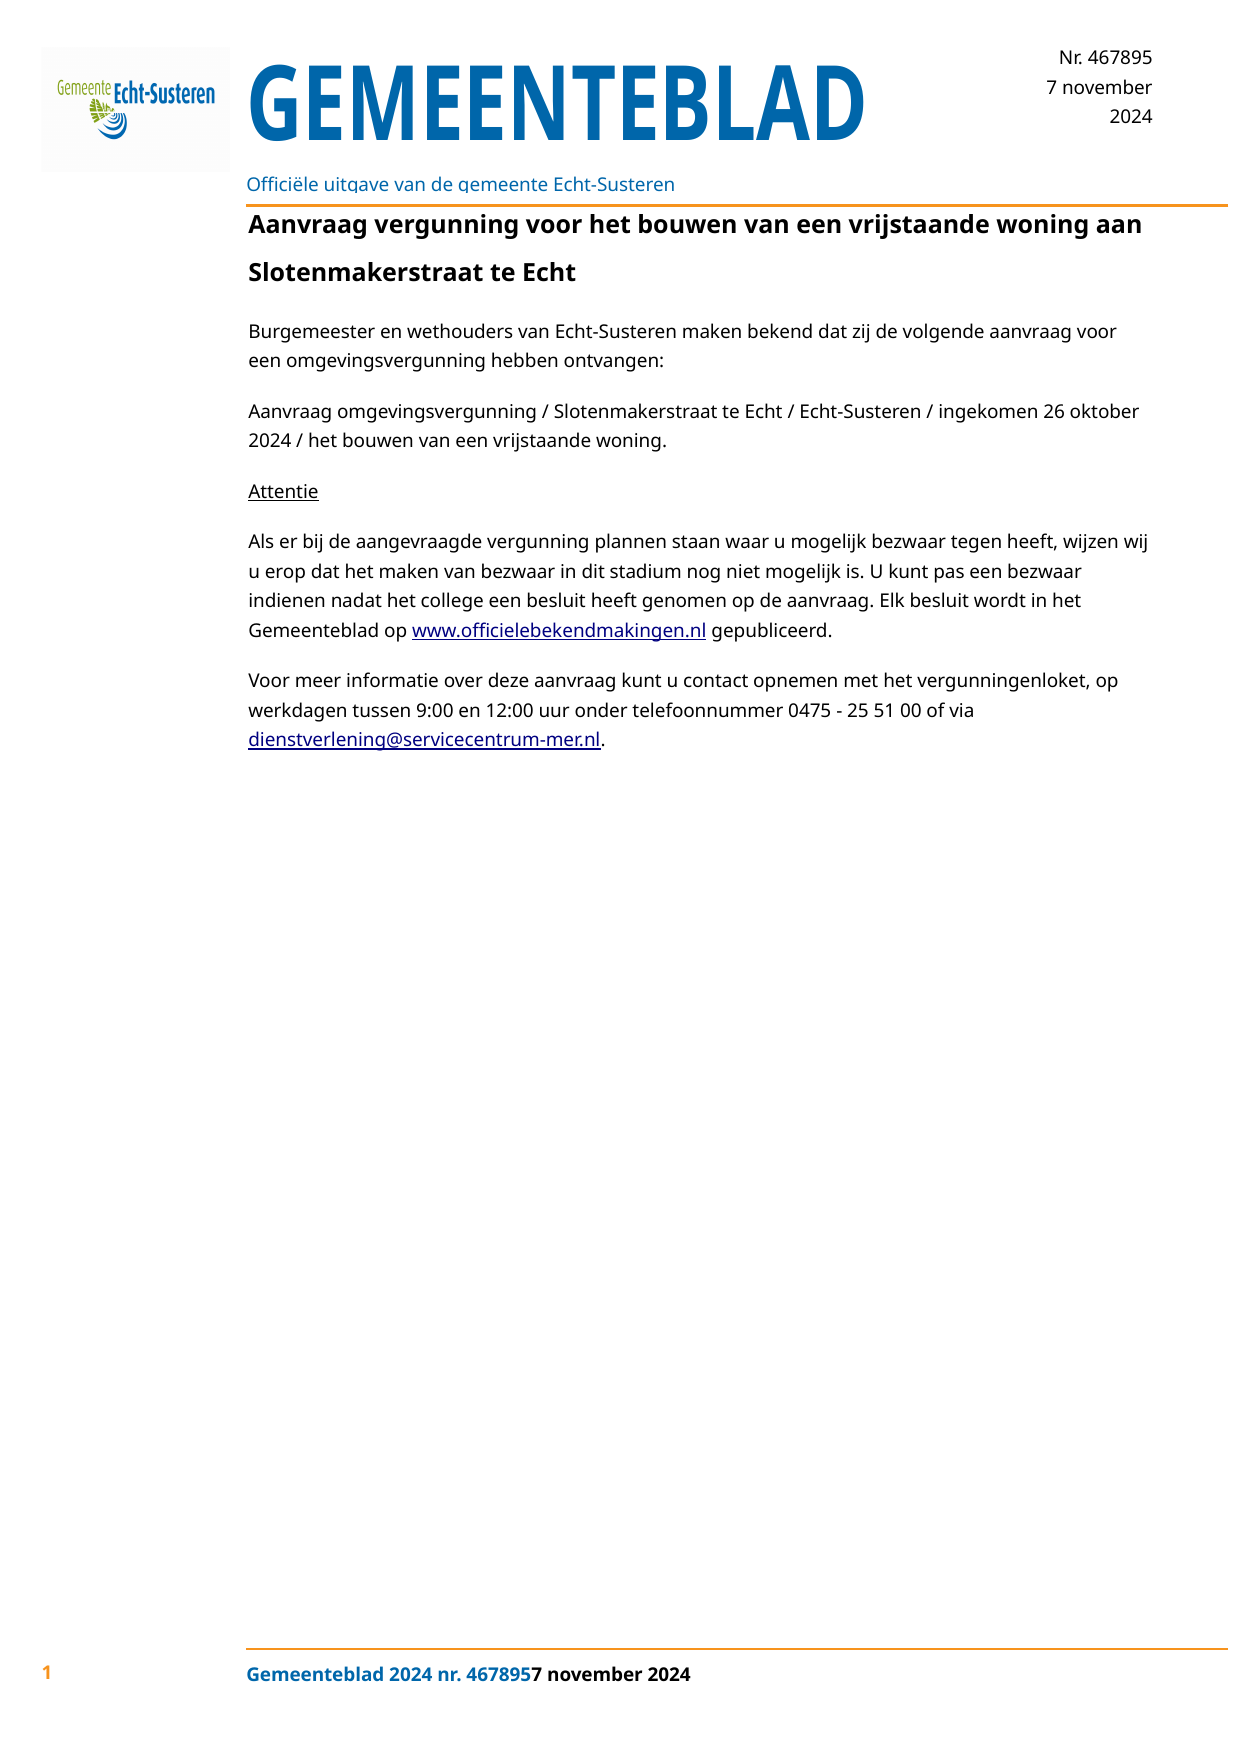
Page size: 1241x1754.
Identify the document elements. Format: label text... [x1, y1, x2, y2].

text Attentie [248, 478, 1152, 504]
text Als er bij de aangevraagde vergunning plannen staan waar u mogelijk bezwaar tegen heeft, wijzen wij u erop dat het maken van bezwaar in dit stadium nog niet mogelijk is. U kunt pas een bezwaar indienen nadat het college een besluit heeft genomen op de aanvraag. Elk besluit wordt in het Gemeenteblad op www.officielebekendmakingen.nl gepubliceerd. [248, 528, 1152, 643]
text Aanvraag vergunning voor het bouwen van een vrijstaande woning aan Slotenmakerstraat te Echt [248, 207, 1152, 288]
picture [41, 47, 231, 172]
text Voor meer informatie over deze aanvraag kunt u contact opnemen met het vergunningenloket, op werkdagen tussen 9:00 en 12:00 uur onder telefoonnummer 0475 - 25 51 00 of via dienstverlening@servicecentrum-mer.nl. [248, 667, 1152, 752]
text Burgemeester en wethouders van Echt-Susteren maken bekend dat zij de volgende aanvraag voor een omgevingsvergunning hebben ontvangen: [248, 318, 1152, 373]
text Aanvraag omgevingsvergunning / Slotenmakerstraat te Echt / Echt-Susteren / ingekomen 26 oktober 2024 / het bouwen van een vrijstaande woning. [248, 398, 1152, 453]
